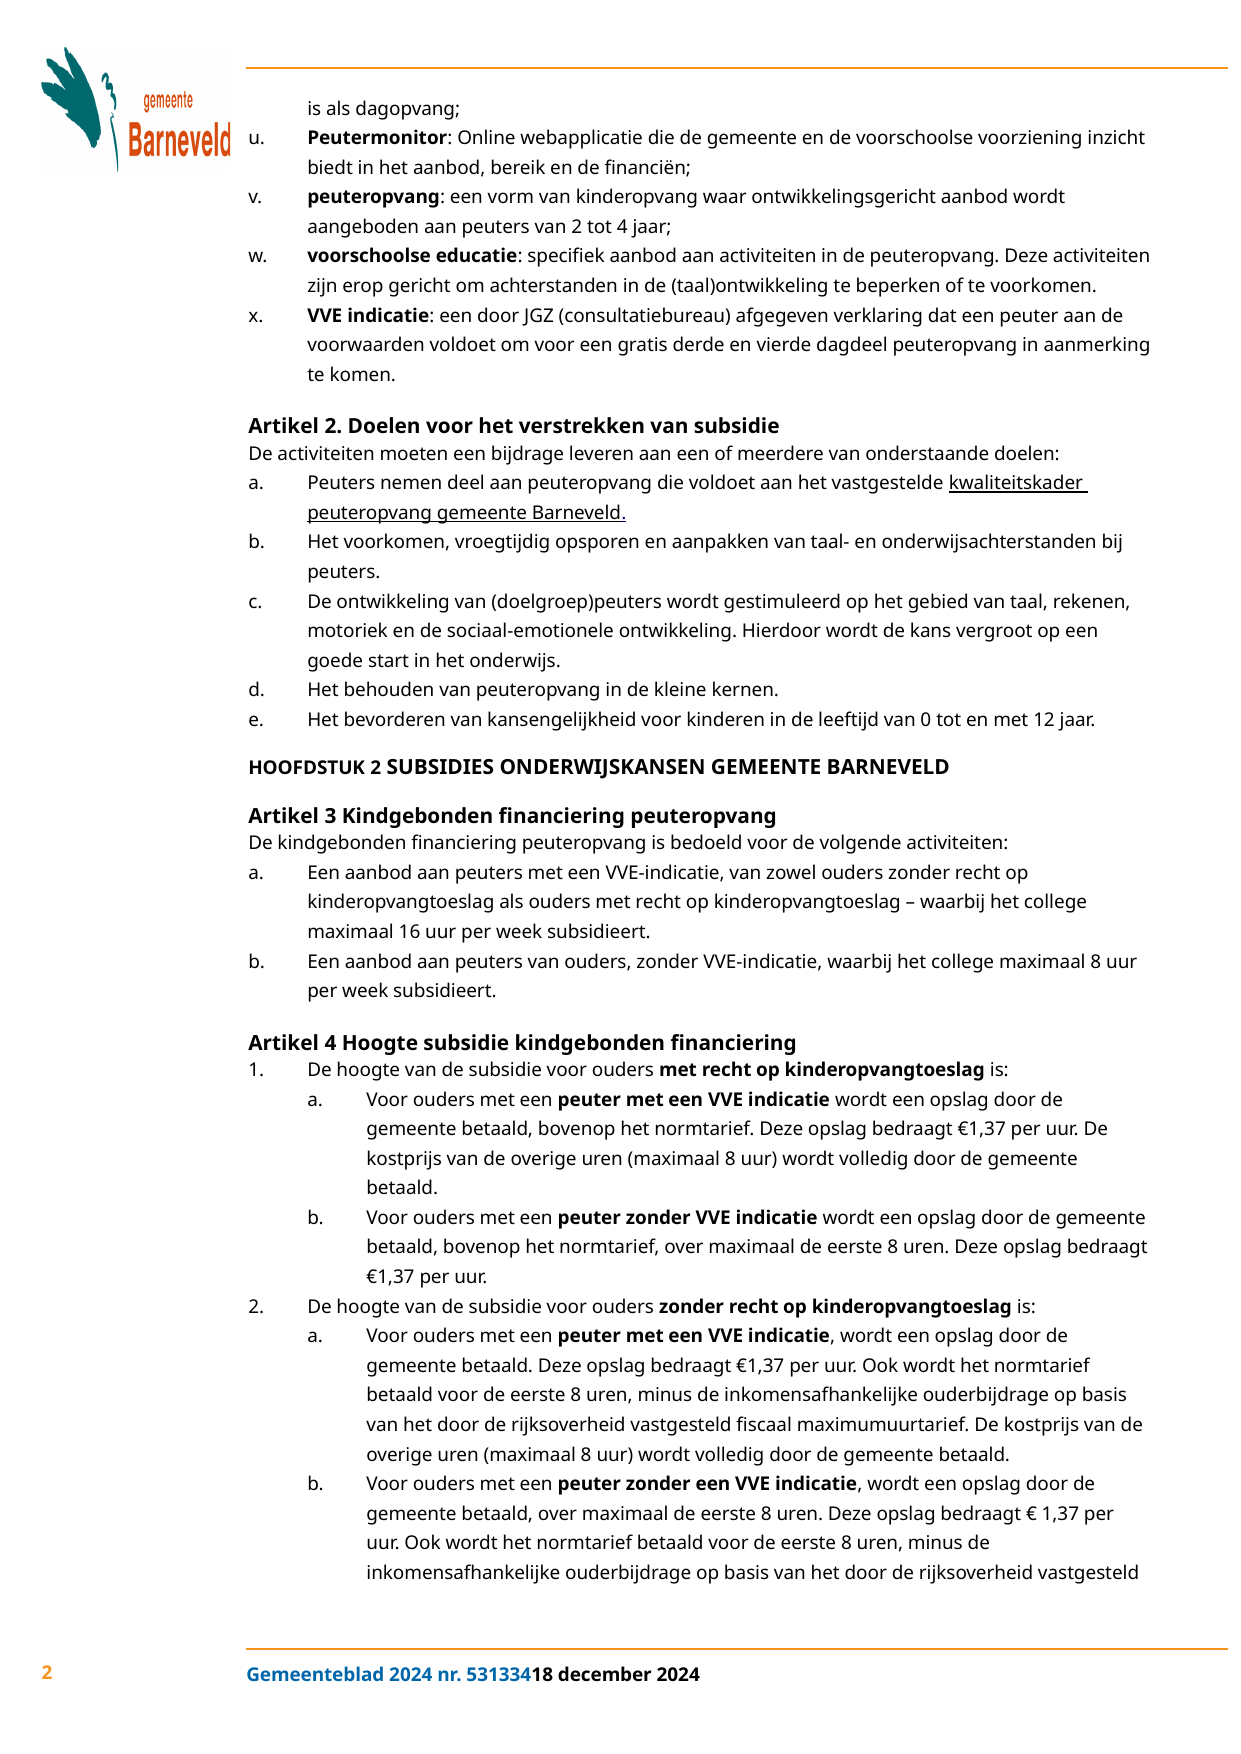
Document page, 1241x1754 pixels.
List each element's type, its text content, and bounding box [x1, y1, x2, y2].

list Peuters nemen deel aan peuteropvang die voldoet aan het vastgestelde kwaliteitskader peuteropvang gemeente Barneveld. [248, 469, 1152, 525]
list Voor ouders met een peuter zonder VVE indicatie wordt een opslag door de gemeente betaald, bovenop het normtarief, over maximaal de eerste 8 uren. Deze opslag bedraagt €1,37 per uur. [307, 1204, 1152, 1289]
list voorschoolse educatie: specifiek aanbod aan activiteiten in de peuteropvang. Deze activiteiten zijn erop gericht om achterstanden in de (taal)ontwikkeling te beperken of te voorkomen. [248, 243, 1152, 298]
list Voor ouders met een peuter met een VVE indicatie wordt een opslag door de gemeente betaald, bovenop het normtarief. Deze opslag bedraagt €1,37 per uur. De kostprijs van de overige uren (maximaal 8 uur) wordt volledig door de gemeente betaald. [307, 1086, 1152, 1200]
text De kindgebonden financiering peuteropvang is bedoeld voor de volgende activiteiten: [248, 829, 1152, 855]
list Het behouden van peuteropvang in de kleine kernen. [248, 677, 1152, 702]
list Het bevorderen van kansengelijkheid voor kinderen in de leeftijd van 0 tot en met 12 jaar. [248, 706, 1152, 732]
list De ontwikkeling van (doelgroep)peuters wordt gestimuleerd op het gebied van taal, rekenen, motoriek en de sociaal-emotionele ontwikkeling. Hierdoor wordt de kans vergroot op een goede start in het onderwijs. [248, 588, 1152, 673]
list De hoogte van de subsidie voor ouders met recht op kinderopvangtoeslag is: [248, 1056, 1152, 1082]
text Artikel 4 Hoogte subsidie kindgebonden financiering [248, 1028, 1152, 1056]
text De activiteiten moeten een bijdrage leveren aan een of meerdere van onderstaande doelen: [248, 440, 1152, 466]
list VVE indicatie: een door JGZ (consultatiebureau) afgegeven verklaring dat een peuter aan de voorwaarden voldoet om voor een gratis derde en vierde dagdeel peuteropvang in aanmerking te komen. [248, 302, 1152, 387]
text Artikel 3 Kindgebonden financiering peuteropvang [248, 801, 1152, 829]
list De hoogte van de subsidie voor ouders zonder recht op kinderopvangtoeslag is: [248, 1293, 1152, 1319]
list peuteropvang: een vorm van kinderopvang waar ontwikkelingsgericht aanbod wordt aangeboden aan peuters van 2 tot 4 jaar; [248, 183, 1152, 239]
list Een aanbod aan peuters van ouders, zonder VVE-indicatie, waarbij het college maximaal 8 uur per week subsidieert. [248, 948, 1152, 1003]
picture [41, 47, 231, 172]
list Peutermonitor: Online webapplicatie die de gemeente en de voorschoolse voorziening inzicht biedt in het aanbod, bereik en de financiën; [248, 124, 1152, 180]
list Het voorkomen, vroegtijdig opsporen en aanpakken van taal- en onderwijsachterstanden bij peuters. [248, 529, 1152, 584]
text Artikel 2. Doelen voor het verstrekken van subsidie [248, 411, 1152, 440]
text HOOFDSTUK 2 SUBSIDIES ONDERWIJSKANSEN GEMEENTE BARNEVELD [248, 752, 1152, 780]
list Voor ouders met een peuter met een VVE indicatie, wordt een opslag door de gemeente betaald. Deze opslag bedraagt €1,37 per uur. Ook wordt het normtarief betaald voor de eerste 8 uren, minus de inkomensafhankelijke ouderbijdrage op basis van het door de rijksoverheid vastgesteld fiscaal maximumuurtarief. De kostprijs van de overige uren (maximaal 8 uur) wordt volledig door de gemeente betaald. [307, 1322, 1152, 1467]
list Voor ouders met een peuter zonder een VVE indicatie, wordt een opslag door de gemeente betaald, over maximaal de eerste 8 uren. Deze opslag bedraagt € 1,37 per uur. Ook wordt het normtarief betaald voor de eerste 8 uren, minus de inkomensafhankelijke ouderbijdrage op basis van het door de rijksoverheid vastgesteld [307, 1470, 1152, 1585]
list is als dagopvang; [248, 95, 1152, 121]
list Een aanbod aan peuters met een VVE-indicatie, van zowel ouders zonder recht op kinderopvangtoeslag als ouders met recht op kinderopvangtoeslag – waarbij het college maximaal 16 uur per week subsidieert. [248, 859, 1152, 944]
